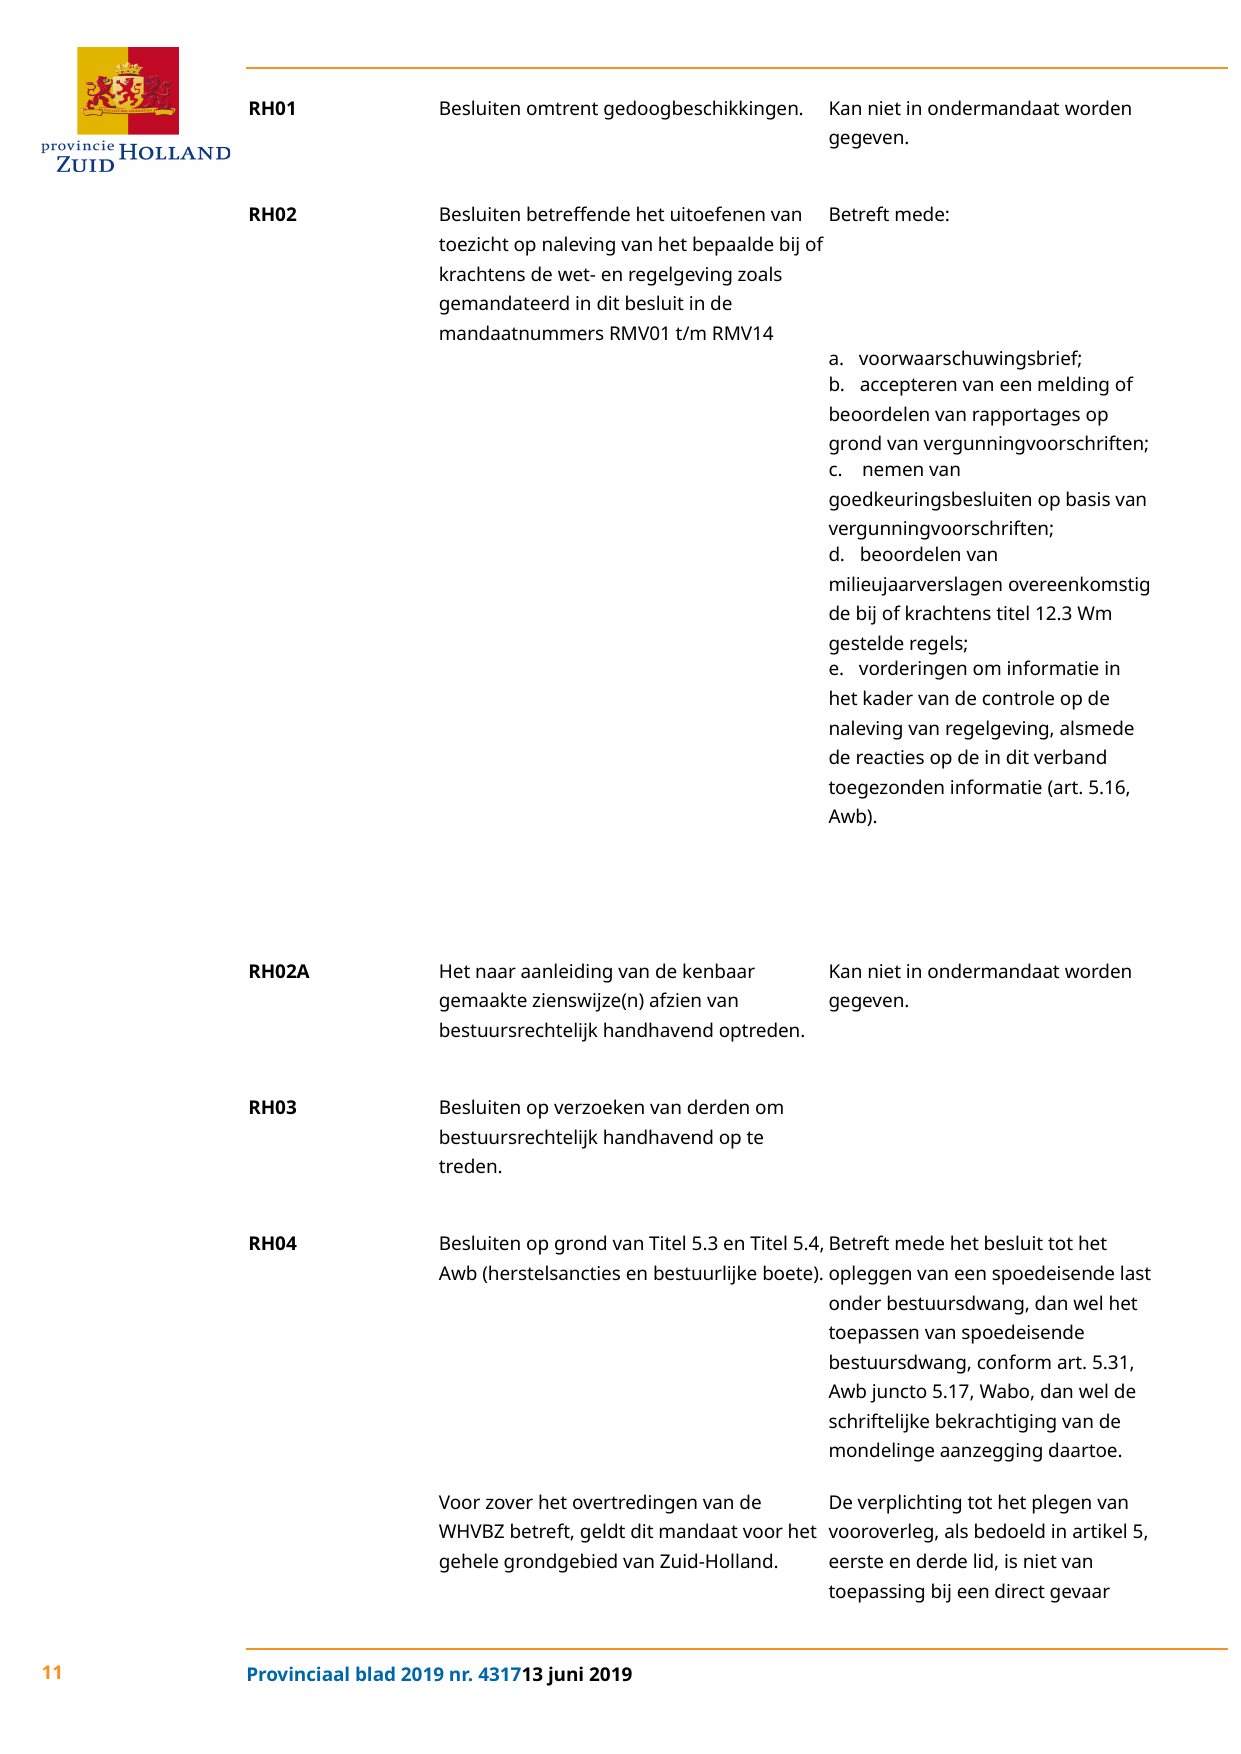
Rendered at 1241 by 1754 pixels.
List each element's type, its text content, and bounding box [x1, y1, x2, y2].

table_cell [828, 150, 1152, 176]
table_cell Betreft mede: [828, 202, 1152, 346]
table_cell RH03 [248, 1094, 439, 1179]
table_cell [248, 855, 439, 881]
table_cell [439, 881, 828, 906]
table_cell [439, 932, 828, 958]
table_cell [248, 906, 439, 932]
table_cell [439, 1179, 828, 1205]
table_cell d. beoordelen van milieujaarverslagen overeenkomstig de bij of krachtens titel 12.3 Wm gestelde regels; [828, 541, 1152, 656]
table_cell [439, 1069, 828, 1094]
table_cell [439, 541, 828, 656]
table_cell RH01 [248, 95, 439, 150]
table_cell [828, 176, 1152, 202]
table_cell Voor zover het overtredingen van de WHVBZ betreft, geldt dit mandaat voor het gehele grondgebied van Zuid-Holland. [439, 1489, 828, 1604]
table_cell [828, 1179, 1152, 1205]
table_cell [248, 1043, 439, 1068]
table_cell [248, 1179, 439, 1205]
table_cell [439, 656, 828, 829]
table_cell RH04 [248, 1231, 439, 1463]
table_cell [248, 541, 439, 656]
table_cell [439, 150, 828, 176]
table_cell b. accepteren van een melding of beoordelen van rapportages op grond van vergunningvoorschriften; [828, 371, 1152, 456]
table_cell [248, 150, 439, 176]
table_cell [828, 855, 1152, 881]
table_cell [439, 346, 828, 371]
table_cell [439, 829, 828, 855]
table_cell [248, 656, 439, 829]
table_cell [439, 1043, 828, 1068]
table_cell [248, 829, 439, 855]
table_cell [248, 881, 439, 906]
table_cell [248, 1464, 439, 1489]
table_cell [248, 1205, 439, 1231]
table_cell [248, 1489, 439, 1604]
table_cell [248, 456, 439, 541]
table_cell e. vorderingen om informatie in het kader van de controle op de naleving van regelgeving, alsmede de reacties op de in dit verband toegezonden informatie (art. 5.16, Awb). [828, 656, 1152, 829]
table_cell a. voorwaarschuwingsbrief; [828, 346, 1152, 371]
table_cell [439, 371, 828, 456]
picture [41, 47, 231, 172]
table_cell [248, 346, 439, 371]
table_cell RH02 [248, 202, 439, 346]
table_cell [439, 1205, 828, 1231]
table_cell [439, 906, 828, 932]
table_cell [439, 176, 828, 202]
table_cell [439, 1464, 828, 1489]
table_cell [828, 1464, 1152, 1489]
table_cell [828, 881, 1152, 906]
table_cell Besluiten omtrent gedoogbeschikkingen. [439, 95, 828, 150]
table_cell RH02A [248, 958, 439, 1043]
table_cell Kan niet in ondermandaat worden gegeven. [828, 958, 1152, 1043]
table_cell [248, 1069, 439, 1094]
table_cell [828, 1069, 1152, 1094]
table_cell Besluiten op verzoeken van derden om bestuursrechtelijk handhavend op te treden. [439, 1094, 828, 1179]
table_cell Betreft mede het besluit tot het opleggen van een spoedeisende last onder bestuursdwang, dan wel het toepassen van spoedeisende bestuursdwang, conform art. 5.31, Awb juncto 5.17, Wabo, dan wel de schriftelijke bekrachtiging van de mondelinge aanzegging daartoe. [828, 1231, 1152, 1463]
table_cell [828, 906, 1152, 932]
table_cell [439, 855, 828, 881]
table_cell [828, 1205, 1152, 1231]
table_cell [828, 829, 1152, 855]
table_cell [828, 932, 1152, 958]
table_cell [828, 1094, 1152, 1179]
table_cell Besluiten op grond van Titel 5.3 en Titel 5.4, Awb (herstelsancties en bestuurlijke boete). [439, 1231, 828, 1463]
table_cell De verplichting tot het plegen van vooroverleg, als bedoeld in artikel 5, eerste en derde lid, is niet van toepassing bij een direct gevaar [828, 1489, 1152, 1604]
table_cell [248, 371, 439, 456]
table_cell [439, 456, 828, 541]
table_cell [248, 932, 439, 958]
table_cell Besluiten betreffende het uitoefenen van toezicht op naleving van het bepaalde bij of krachtens de wet- en regelgeving zoals gemandateerd in dit besluit in de mandaatnummers RMV01 t/m RMV14 [439, 202, 828, 346]
table_cell [248, 176, 439, 202]
table_cell Kan niet in ondermandaat worden gegeven. [828, 95, 1152, 150]
table_cell [828, 1043, 1152, 1068]
table_cell c. nemen van goedkeuringsbesluiten op basis van vergunningvoorschriften; [828, 456, 1152, 541]
table_cell Het naar aanleiding van de kenbaar gemaakte zienswijze(n) afzien van bestuursrechtelijk handhavend optreden. [439, 958, 828, 1043]
